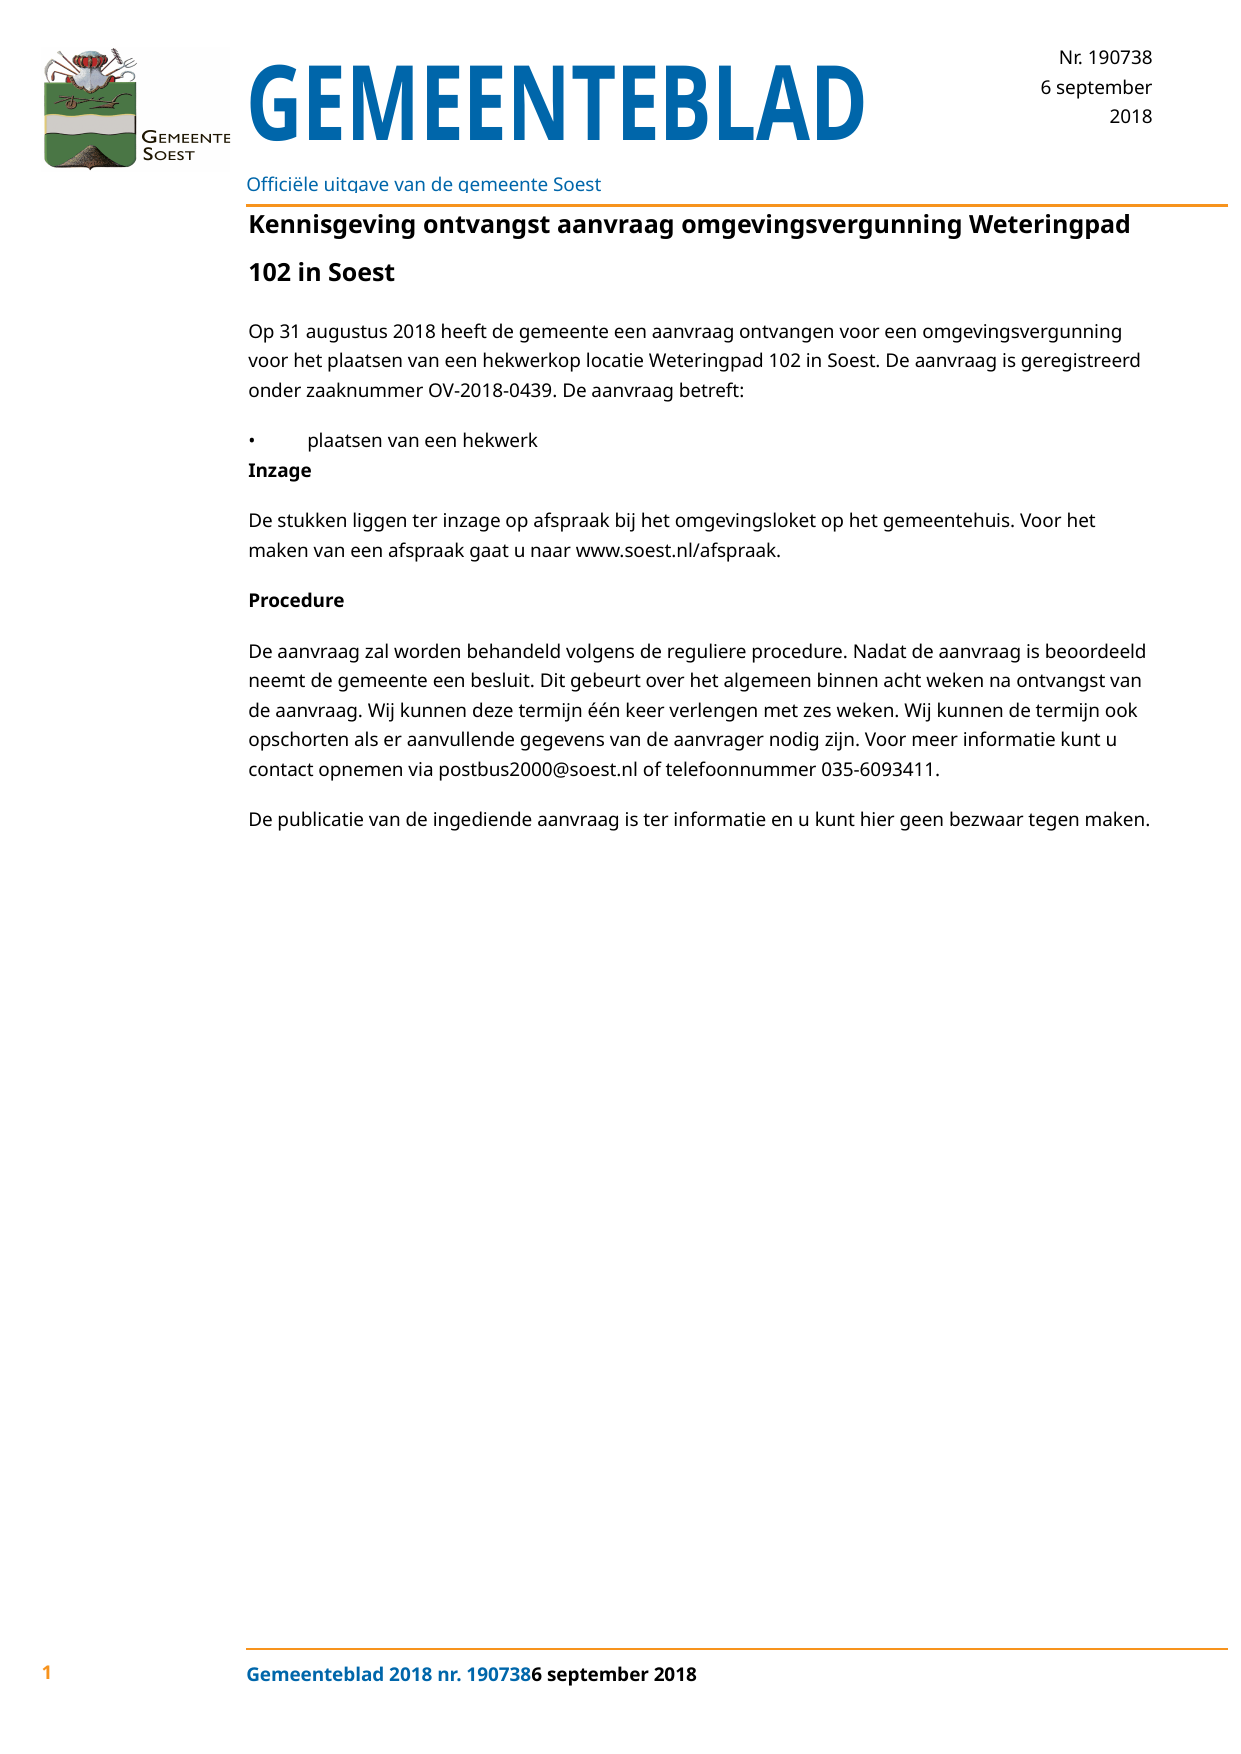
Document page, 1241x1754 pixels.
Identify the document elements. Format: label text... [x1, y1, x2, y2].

text Op 31 augustus 2018 heeft de gemeente een aanvraag ontvangen voor een omgevingsvergunning voor het plaatsen van een hekwerkop locatie Weteringpad 102 in Soest. De aanvraag is geregistreerd onder zaaknummer OV-2018-0439. De aanvraag betreft: [248, 318, 1152, 403]
text Kennisgeving ontvangst aanvraag omgevingsvergunning Weteringpad 102 in Soest [248, 207, 1152, 288]
text De aanvraag zal worden behandeld volgens de reguliere procedure. Nadat de aanvraag is beoordeeld neemt de gemeente een besluit. Dit gebeurt over het algemeen binnen acht weken na ontvangst van de aanvraag. Wij kunnen deze termijn één keer verlengen met zes weken. Wij kunnen de termijn ook opschorten als er aanvullende gegevens van de aanvrager nodig zijn. Voor meer informatie kunt u contact opnemen via postbus2000@soest.nl of telefoonnummer 035-6093411. [248, 638, 1152, 782]
list plaatsen van een hekwerk [248, 427, 1152, 453]
text De publicatie van de ingediende aanvraag is ter informatie en u kunt hier geen bezwaar tegen maken. [248, 807, 1152, 832]
picture [41, 47, 231, 172]
text Procedure [248, 587, 1152, 613]
text De stukken liggen ter inzage op afspraak bij het omgevingsloket op het gemeentehuis. Voor het maken van een afspraak gaat u naar www.soest.nl/afspraak. [248, 507, 1152, 563]
text Inzage [248, 457, 1152, 483]
